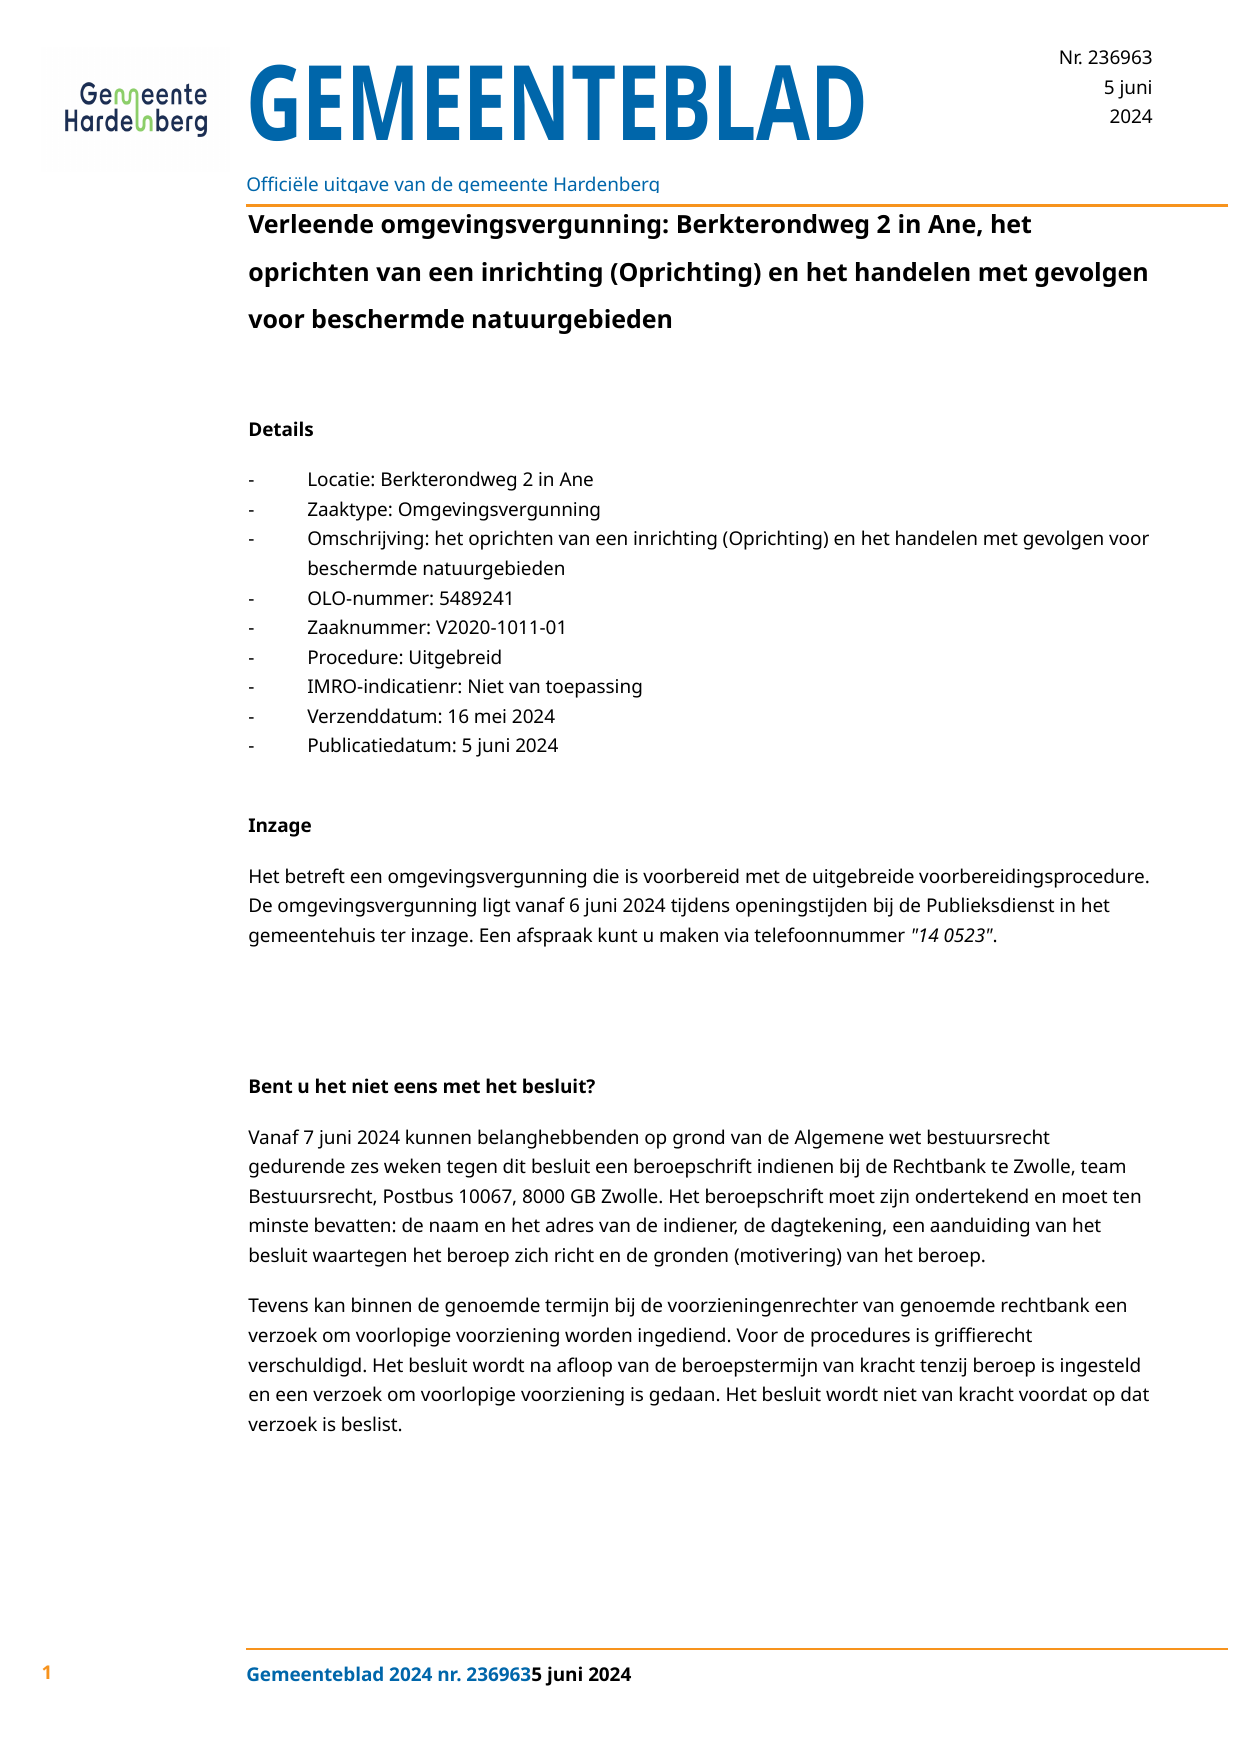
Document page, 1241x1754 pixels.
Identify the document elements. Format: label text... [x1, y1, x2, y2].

list Zaaknummer: V2020-1011-01 [248, 614, 1152, 640]
list Procedure: Uitgebreid [248, 644, 1152, 669]
text Verleende omgevingsvergunning: Berkterondweg 2 in Ane, het oprichten van een inrichting (Oprichting) en het handelen met gevolgen voor beschermde natuurgebieden [248, 207, 1152, 336]
text Vanaf 7 juni 2024 kunnen belanghebbenden op grond van de Algemene wet bestuursrecht gedurende zes weken tegen dit besluit een beroepschrift indienen bij de Rechtbank te Zwolle, team Bestuursrecht, Postbus 10067, 8000 GB Zwolle. Het beroepschrift moet zijn ondertekend en moet ten minste bevatten: de naam en het adres van de indiener, de dagtekening, een aanduiding van het besluit waartegen het beroep zich richt en de gronden (motivering) van het beroep. [248, 1124, 1152, 1268]
text Tevens kan binnen de genoemde termijn bij de voorzieningenrechter van genoemde rechtbank een verzoek om voorlopige voorziening worden ingediend. Voor de procedures is griffierecht verschuldigd. Het besluit wordt na afloop van de beroepstermijn van kracht tenzij beroep is ingesteld en een verzoek om voorlopige voorziening is gedaan. Het besluit wordt niet van kracht voordat op dat verzoek is beslist. [248, 1293, 1152, 1437]
list Publicatiedatum: 5 juni 2024 [248, 733, 1152, 758]
picture [41, 47, 231, 172]
list Zaaktype: Omgevingsvergunning [248, 496, 1152, 522]
list OLO-nummer: 5489241 [248, 585, 1152, 610]
list Omschrijving: het oprichten van een inrichting (Oprichting) en het handelen met gevolgen voor beschermde natuurgebieden [248, 526, 1152, 581]
list IMRO-indicatienr: Niet van toepassing [248, 673, 1152, 699]
text Het betreft een omgevingsvergunning die is voorbereid met de uitgebreide voorbereidingsprocedure. De omgevingsvergunning ligt vanaf 6 juni 2024 tijdens openingstijden bij de Publieksdienst in het gemeentehuis ter inzage. Een afspraak kunt u maken via telefoonnummer "14 0523". [248, 863, 1152, 948]
list Verzenddatum: 16 mei 2024 [248, 703, 1152, 729]
text Inzage [248, 813, 1152, 838]
list Locatie: Berkterondweg 2 in Ane [248, 466, 1152, 492]
text Bent u het niet eens met het besluit? [248, 1073, 1152, 1099]
text Details [248, 416, 1152, 442]
